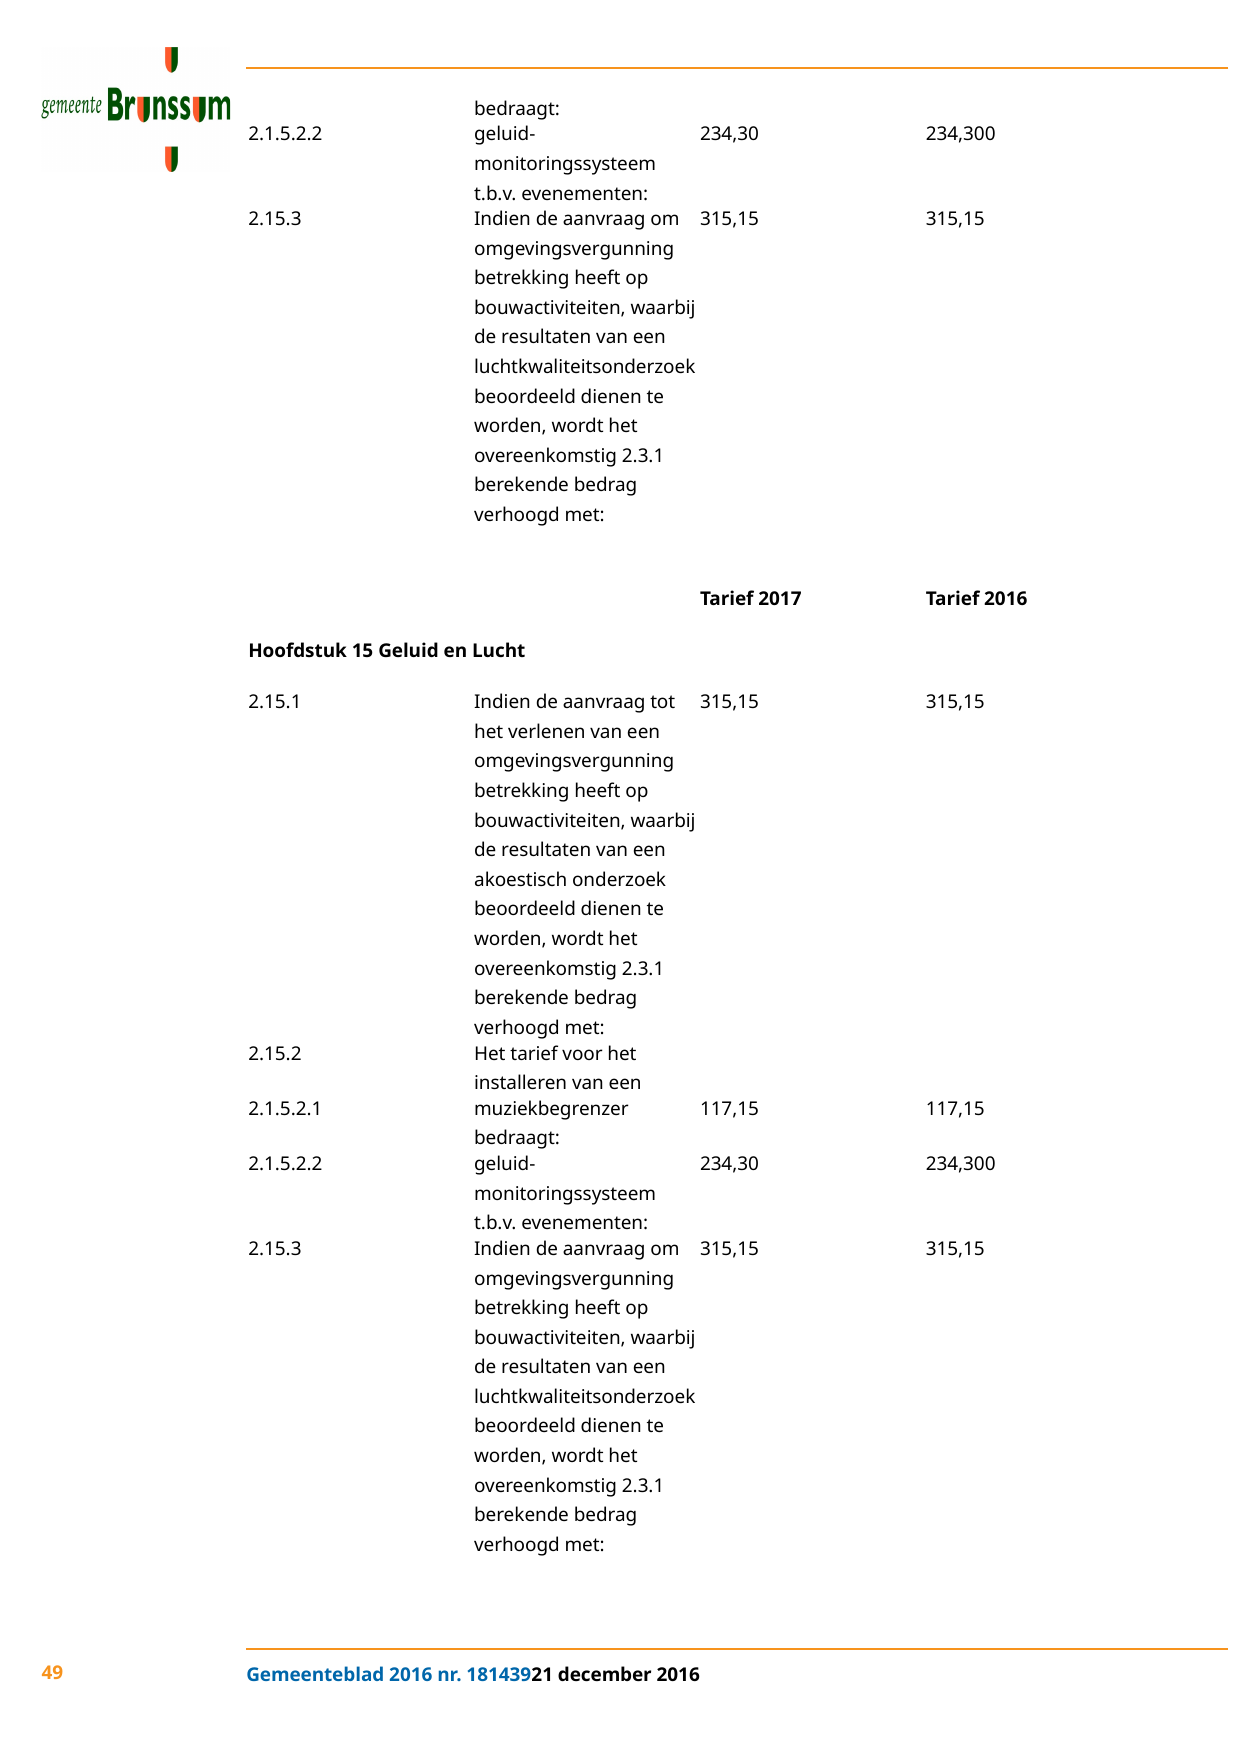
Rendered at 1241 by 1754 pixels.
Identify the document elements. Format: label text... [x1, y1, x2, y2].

table_header [474, 586, 700, 611]
table_cell [926, 1040, 1152, 1095]
table_cell [248, 663, 474, 688]
table_cell [474, 527, 700, 553]
table_cell [926, 1557, 1152, 1582]
table_cell 315,15 [700, 689, 926, 1040]
table_cell Indien de aanvraag om omgevingsvergunning betrekking heeft op bouwactiviteiten, waarbij de resultaten van een luchtkwaliteitsonderzoek beoordeeld dienen te worden, wordt het overeenkomstig 2.3.1 berekende bedrag verhoogd met: [474, 205, 700, 527]
table_cell 234,300 [926, 1150, 1152, 1235]
table_cell 2.15.1 [248, 689, 474, 1040]
table_cell [926, 663, 1152, 688]
table_cell geluid-monitoringssysteem t.b.v. evenementen: [474, 121, 700, 205]
table_cell bedraagt: [474, 95, 700, 121]
table_cell [926, 95, 1152, 121]
table_cell [926, 611, 1152, 637]
table_cell 2.15.3 [248, 205, 474, 527]
table_cell 315,15 [926, 1235, 1152, 1557]
table_cell [248, 611, 474, 637]
table_cell Hoofdstuk 15 Geluid en Lucht [248, 637, 700, 663]
table_cell [474, 611, 700, 637]
table_cell geluid-monitoringssysteem t.b.v. evenementen: [474, 1150, 700, 1235]
table_header Tarief 2016 [926, 586, 1152, 611]
table_cell 2.1.5.2.2 [248, 1150, 474, 1235]
table_cell [700, 1040, 926, 1095]
table_cell 234,300 [926, 121, 1152, 205]
table_cell Het tarief voor het installeren van een [474, 1040, 700, 1095]
table_cell [248, 95, 474, 121]
table_cell 2.1.5.2.1 [248, 1095, 474, 1150]
table_cell [700, 95, 926, 121]
picture [41, 47, 231, 172]
table_cell [926, 527, 1152, 553]
table_cell [474, 1557, 700, 1582]
table_cell [474, 663, 700, 688]
table_cell [700, 663, 926, 688]
table_cell 315,15 [700, 1235, 926, 1557]
table_cell [248, 1557, 474, 1582]
table_cell [700, 637, 926, 663]
table_cell muziekbegrenzer bedraagt: [474, 1095, 700, 1150]
table_cell [700, 1557, 926, 1582]
table_cell 234,30 [700, 1150, 926, 1235]
table_cell 315,15 [926, 689, 1152, 1040]
table_cell 2.15.3 [248, 1235, 474, 1557]
table_cell 234,30 [700, 121, 926, 205]
table_header Tarief 2017 [700, 586, 926, 611]
table_cell 117,15 [700, 1095, 926, 1150]
table_cell Indien de aanvraag tot het verlenen van een omgevingsvergunning betrekking heeft op bouwactiviteiten, waarbij de resultaten van een akoestisch onderzoek beoordeeld dienen te worden, wordt het overeenkomstig 2.3.1 berekende bedrag verhoogd met: [474, 689, 700, 1040]
table_cell [248, 527, 474, 553]
table_cell [700, 527, 926, 553]
table_cell [700, 611, 926, 637]
table_cell Indien de aanvraag om omgevingsvergunning betrekking heeft op bouwactiviteiten, waarbij de resultaten van een luchtkwaliteitsonderzoek beoordeeld dienen te worden, wordt het overeenkomstig 2.3.1 berekende bedrag verhoogd met: [474, 1235, 700, 1557]
table_cell 117,15 [926, 1095, 1152, 1150]
table_cell 2.15.2 [248, 1040, 474, 1095]
table_cell 315,15 [926, 205, 1152, 527]
table_cell 2.1.5.2.2 [248, 121, 474, 205]
table_header [248, 586, 474, 611]
table_cell 315,15 [700, 205, 926, 527]
